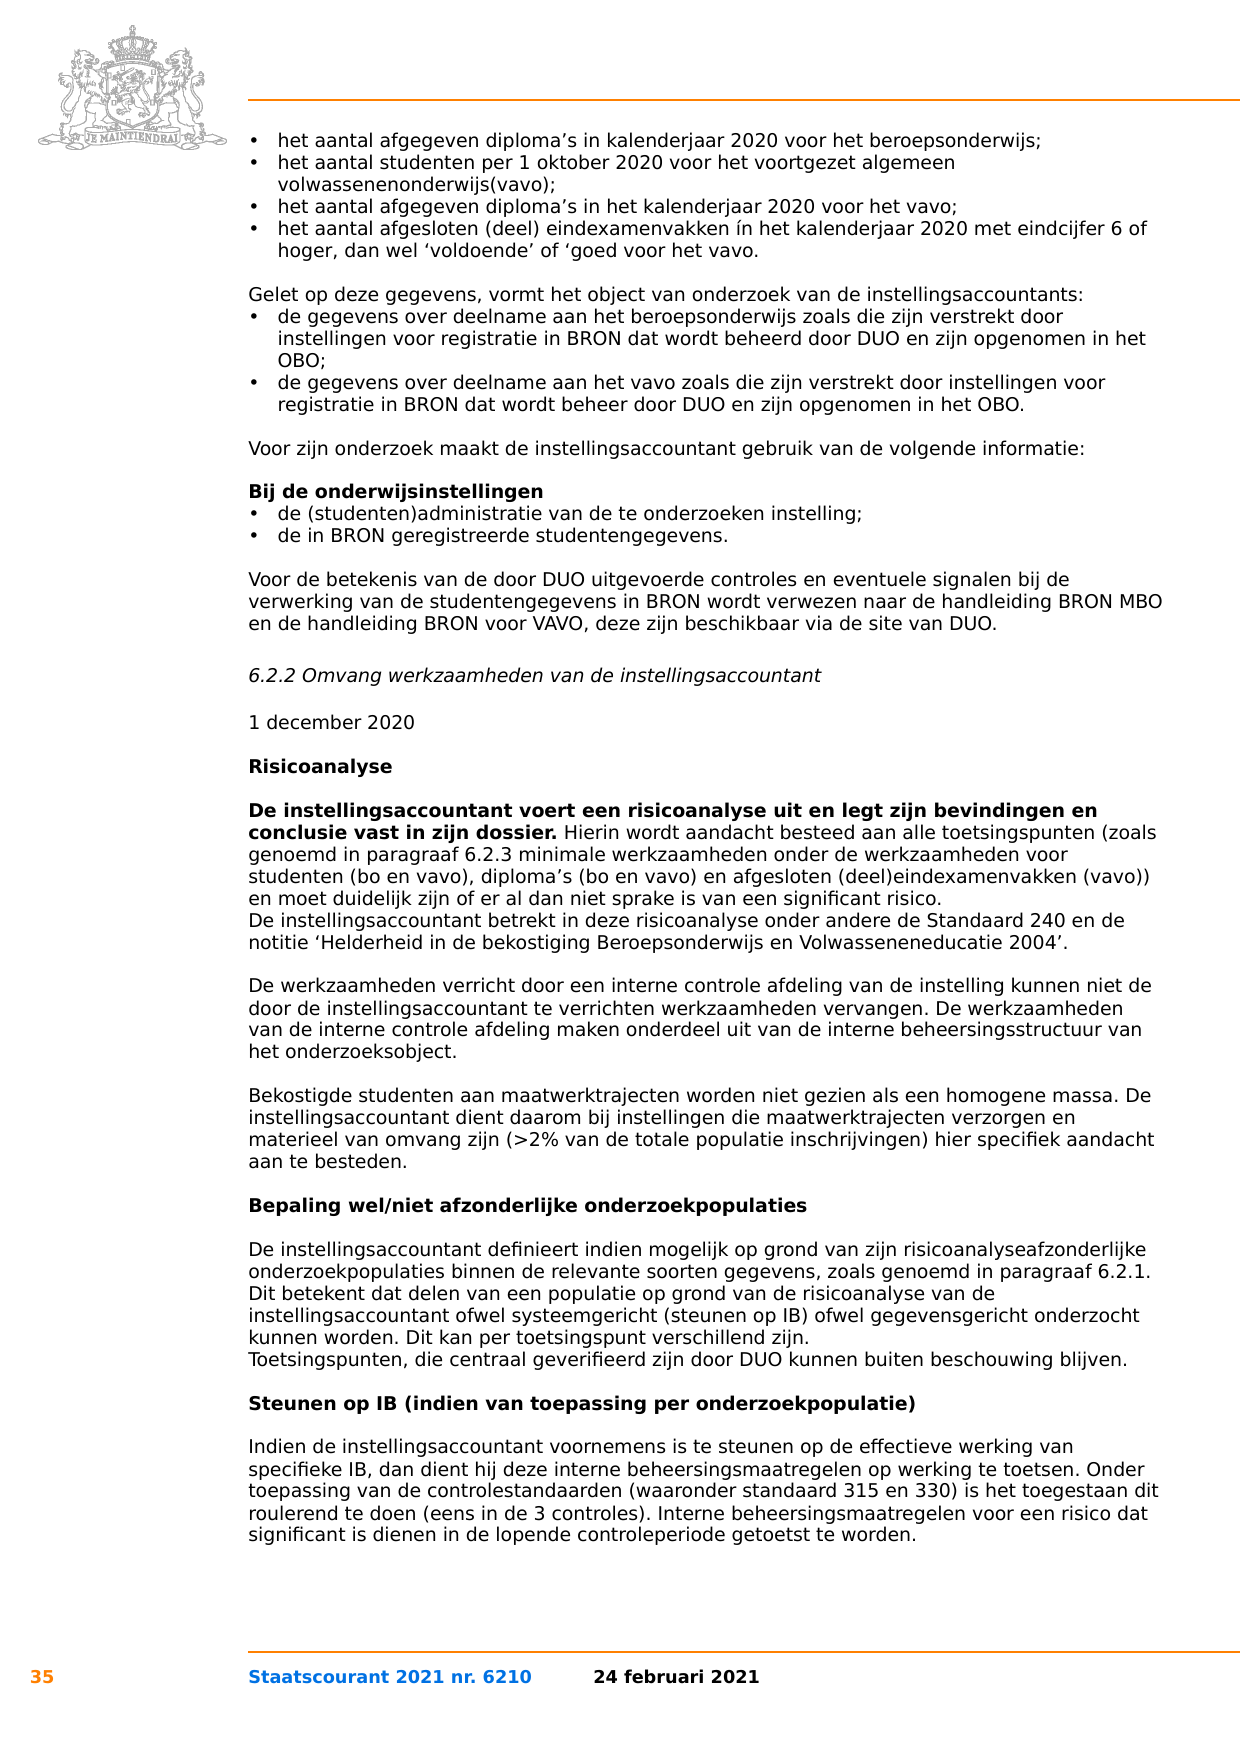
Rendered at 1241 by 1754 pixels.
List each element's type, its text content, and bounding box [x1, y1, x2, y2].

text De werkzaamheden verricht door een interne controle afdeling van de instelling kunnen niet de door de instellingsaccountant te verrichten werkzaamheden vervangen. De werkzaamheden van de interne controle afdeling maken onderdeel uit van de interne beheersingsstructuur van het onderzoeksobject. [248, 975, 1163, 1063]
subtitle Bij de onderwijsinstellingen [248, 481, 1163, 503]
text De instellingsaccountant betrekt in deze risicoanalyse onder andere de Standaard 240 en de notitie ‘Helderheid in de bekostiging Beroepsonderwijs en Volwasseneneducatie 2004’. [248, 909, 1163, 953]
subtitle Steunen op IB (indien van toepassing per onderzoekpopulatie) [248, 1393, 1163, 1414]
text De instellingsaccountant voert een risicoanalyse uit en legt zijn bevindingen en conclusie vast in zijn dossier. Hierin wordt aandacht besteed aan alle toetsingspunten (zoals genoemd in paragraaf 6.2.3 minimale werkzaamheden onder de werkzaamheden voor studenten (bo en vavo), diploma’s (bo en vavo) en afgesloten (deel)eindexamenvakken (vavo)) en moet duidelijk zijn of er al dan niet sprake is van een significant risico. [248, 800, 1163, 909]
text • het aantal studenten per 1 oktober 2020 voor het voortgezet algemeen volwassenenonderwijs(vavo); [248, 152, 1163, 196]
text Indien de instellingsaccountant voornemens is te steunen op de effectieve werking van specifieke IB, dan dient hij deze interne beheersingsmaatregelen op werking te toetsen. Onder toepassing van de controlestandaarden (waaronder standaard 315 en 330) is het toegestaan dit roulerend te doen (eens in de 3 controles). Interne beheersingsmaatregelen voor een risico dat significant is dienen in de lopende controleperiode getoetst te worden. [248, 1436, 1163, 1546]
subtitle Bepaling wel/niet afzonderlijke onderzoekpopulaties [248, 1195, 1163, 1217]
text • het aantal afgegeven diploma’s in het kalenderjaar 2020 voor het vavo; [248, 196, 1163, 218]
text • de in BRON geregistreerde studentengegevens. [248, 525, 1163, 547]
text 1 december 2020 [248, 712, 1163, 734]
text Voor zijn onderzoek maakt de instellingsaccountant gebruik van de volgende informatie: [248, 437, 1163, 459]
text Gelet op deze gegevens, vormt het object van onderzoek van de instellingsaccountants: [248, 284, 1163, 306]
subtitle Risicoanalyse [248, 756, 1163, 778]
text Voor de betekenis van de door DUO uitgevoerde controles en eventuele signalen bij de verwerking van de studentengegevens in BRON wordt verwezen naar de handleiding BRON MBO en de handleiding BRON voor VAVO, deze zijn beschikbaar via de site van DUO. [248, 569, 1163, 635]
picture [38, 25, 227, 150]
text Toetsingspunten, die centraal geverifieerd zijn door DUO kunnen buiten beschouwing blijven. [248, 1349, 1163, 1371]
text Bekostigde studenten aan maatwerktrajecten worden niet gezien als een homogene massa. De instellingsaccountant dient daarom bij instellingen die maatwerktrajecten verzorgen en materieel van omvang zijn (>2% van de totale populatie inschrijvingen) hier specifiek aandacht aan te besteden. [248, 1085, 1163, 1173]
text • de gegevens over deelname aan het vavo zoals die zijn verstrekt door instellingen voor registratie in BRON dat wordt beheer door DUO en zijn opgenomen in het OBO. [248, 372, 1163, 416]
subtitle 6.2.2 Omvang werkzaamheden van de instellingsaccountant [248, 665, 1163, 687]
text • de (studenten)administratie van de te onderzoeken instelling; [248, 503, 1163, 525]
text • het aantal afgesloten (deel) eindexamenvakken ín het kalenderjaar 2020 met eindcijfer 6 of hoger, dan wel ‘voldoende’ of ‘goed voor het vavo. [248, 218, 1163, 262]
text • de gegevens over deelname aan het beroepsonderwijs zoals die zijn verstrekt door instellingen voor registratie in BRON dat wordt beheerd door DUO en zijn opgenomen in het OBO; [248, 306, 1163, 372]
text De instellingsaccountant definieert indien mogelijk op grond van zijn risicoanalyseafzonderlijke onderzoekpopulaties binnen de relevante soorten gegevens, zoals genoemd in paragraaf 6.2.1. Dit betekent dat delen van een populatie op grond van de risicoanalyse van de instellingsaccountant ofwel systeemgericht (steunen op IB) ofwel gegevensgericht onderzocht kunnen worden. Dit kan per toetsingspunt verschillend zijn. [248, 1239, 1163, 1349]
text • het aantal afgegeven diploma’s in kalenderjaar 2020 voor het beroepsonderwijs; [248, 130, 1163, 152]
